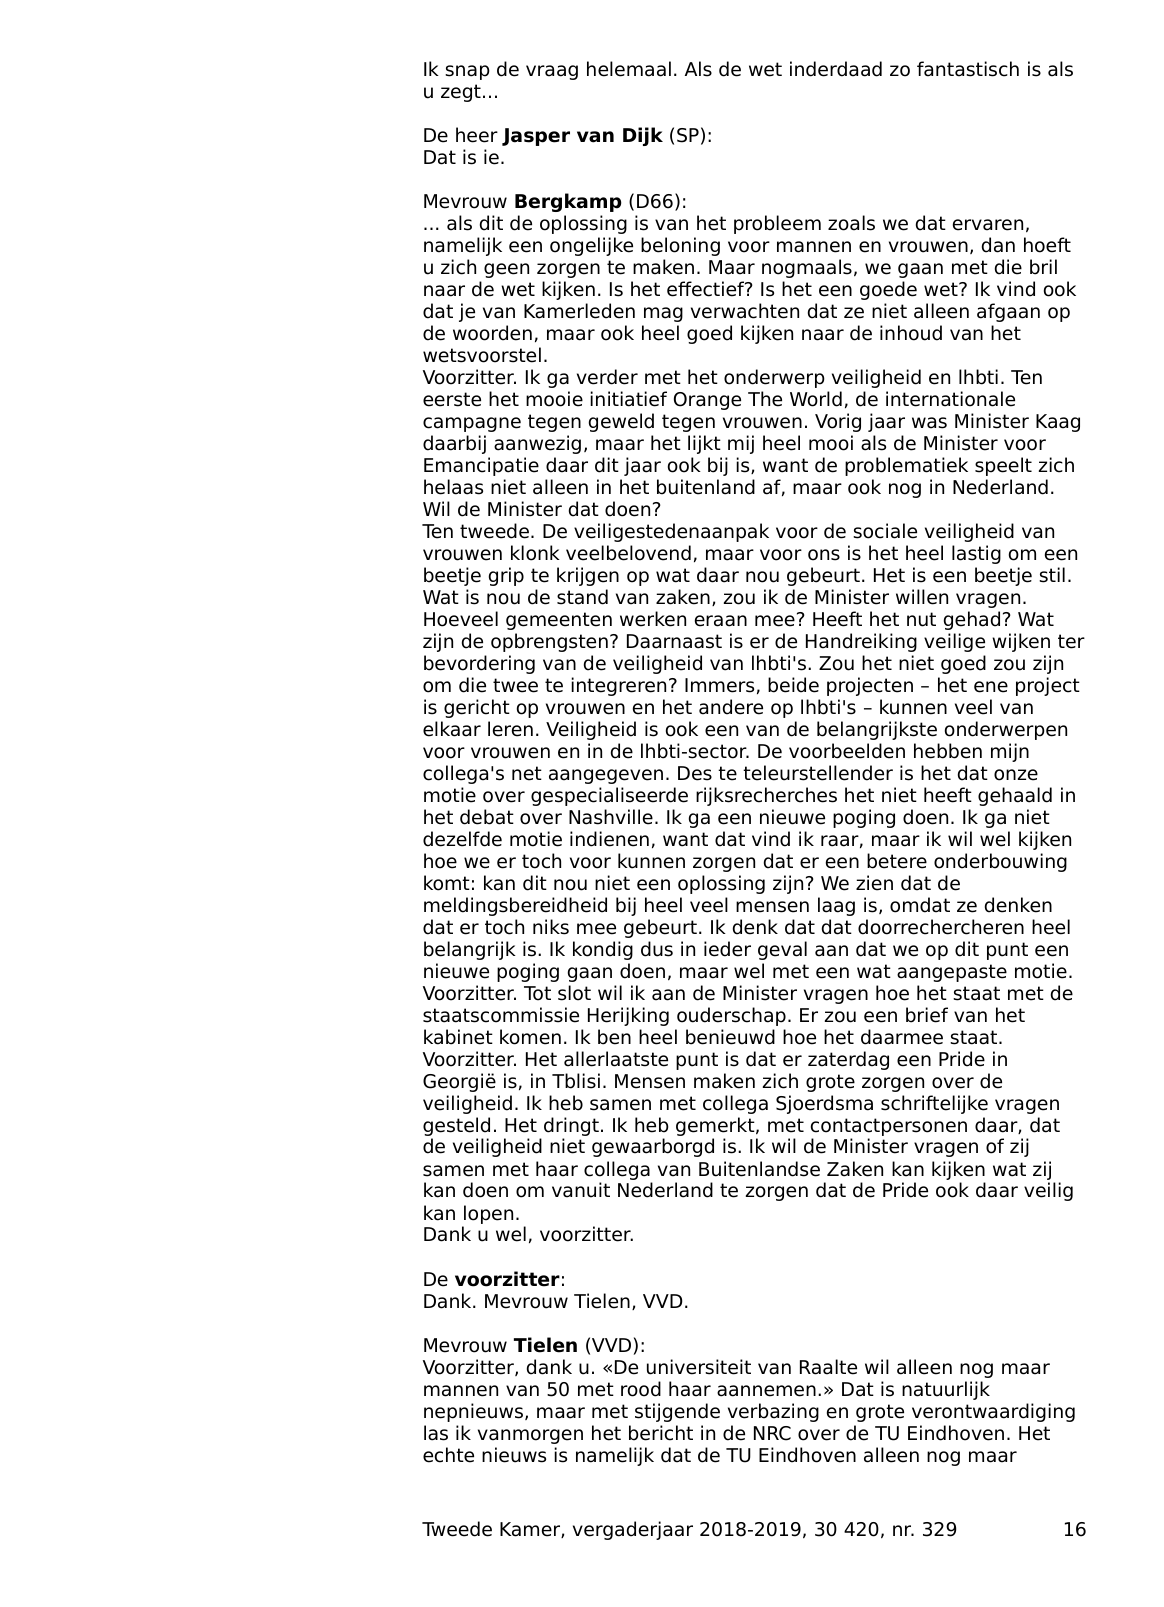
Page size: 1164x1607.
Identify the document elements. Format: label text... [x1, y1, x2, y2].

text Dat is ie. [422, 147, 1087, 169]
text Voorzitter. Het allerlaatste punt is dat er zaterdag een Pride in Georgië is, in Tblisi. Mensen maken zich grote zorgen over de veiligheid. Ik heb samen met collega Sjoerdsma schriftelijke vragen gesteld. Het dringt. Ik heb gemerkt, met contactpersonen daar, dat de veiligheid niet gewaarborgd is. Ik wil de Minister vragen of zij samen met haar collega van Buitenlandse Zaken kan kijken wat zij kan doen om vanuit Nederland te zorgen dat de Pride ook daar veilig kan lopen. [422, 1048, 1087, 1224]
text Ik snap de vraag helemaal. Als de wet inderdaad zo fantastisch is als u zegt... [422, 59, 1087, 103]
text Voorzitter. Ik ga verder met het onderwerp veiligheid en lhbti. Ten eerste het mooie initiatief Orange The World, de internationale campagne tegen geweld tegen vrouwen. Vorig jaar was Minister Kaag daarbij aanwezig, maar het lijkt mij heel mooi als de Minister voor Emancipatie daar dit jaar ook bij is, want de problematiek speelt zich helaas niet alleen in het buitenland af, maar ook nog in Nederland. Wil de Minister dat doen? [422, 367, 1087, 521]
text De heer Jasper van Dijk (SP): [422, 125, 1087, 147]
text ... als dit de oplossing is van het probleem zoals we dat ervaren, namelijk een ongelijke beloning voor mannen en vrouwen, dan hoeft u zich geen zorgen te maken. Maar nogmaals, we gaan met die bril naar de wet kijken. Is het effectief? Is het een goede wet? Ik vind ook dat je van Kamerleden mag verwachten dat ze niet alleen afgaan op de woorden, maar ook heel goed kijken naar de inhoud van het wetsvoorstel. [422, 213, 1087, 367]
text Voorzitter. Tot slot wil ik aan de Minister vragen hoe het staat met de staatscommissie Herijking ouderschap. Er zou een brief van het kabinet komen. Ik ben heel benieuwd hoe het daarmee staat. [422, 983, 1087, 1048]
text Mevrouw Bergkamp (D66): [422, 191, 1087, 213]
text Voorzitter, dank u. «De universiteit van Raalte wil alleen nog maar mannen van 50 met rood haar aannemen.» Dat is natuurlijk nepnieuws, maar met stijgende verbazing en grote verontwaardiging las ik vanmorgen het bericht in de NRC over de TU Eindhoven. Het echte nieuws is namelijk dat de TU Eindhoven alleen nog maar [422, 1357, 1087, 1467]
text Dank. Mevrouw Tielen, VVD. [422, 1291, 1087, 1312]
text Ten tweede. De veiligestedenaanpak voor de sociale veiligheid van vrouwen klonk veelbelovend, maar voor ons is het heel lastig om een beetje grip te krijgen op wat daar nou gebeurt. Het is een beetje stil. Wat is nou de stand van zaken, zou ik de Minister willen vragen. Hoeveel gemeenten werken eraan mee? Heeft het nut gehad? Wat zijn de opbrengsten? Daarnaast is er de Handreiking veilige wijken ter bevordering van de veiligheid van lhbti's. Zou het niet goed zou zijn om die twee te integreren? Immers, beide projecten – het ene project is gericht op vrouwen en het andere op lhbti's – kunnen veel van elkaar leren. Veiligheid is ook een van de belangrijkste onderwerpen voor vrouwen en in de lhbti-sector. De voorbeelden hebben mijn collega's net aangegeven. Des te teleurstellender is het dat onze motie over gespecialiseerde rijksrecherches het niet heeft gehaald in het debat over Nashville. Ik ga een nieuwe poging doen. Ik ga niet dezelfde motie indienen, want dat vind ik raar, maar ik wil wel kijken hoe we er toch voor kunnen zorgen dat er een betere onderbouwing komt: kan dit nou niet een oplossing zijn? We zien dat de meldingsbereidheid bij heel veel mensen laag is, omdat ze denken dat er toch niks mee gebeurt. Ik denk dat dat doorrechercheren heel belangrijk is. Ik kondig dus in ieder geval aan dat we op dit punt een nieuwe poging gaan doen, maar wel met een wat aangepaste motie. [422, 521, 1087, 983]
text Mevrouw Tielen (VVD): [422, 1335, 1087, 1357]
text De voorzitter: [422, 1268, 1087, 1291]
text Dank u wel, voorzitter. [422, 1224, 1087, 1246]
